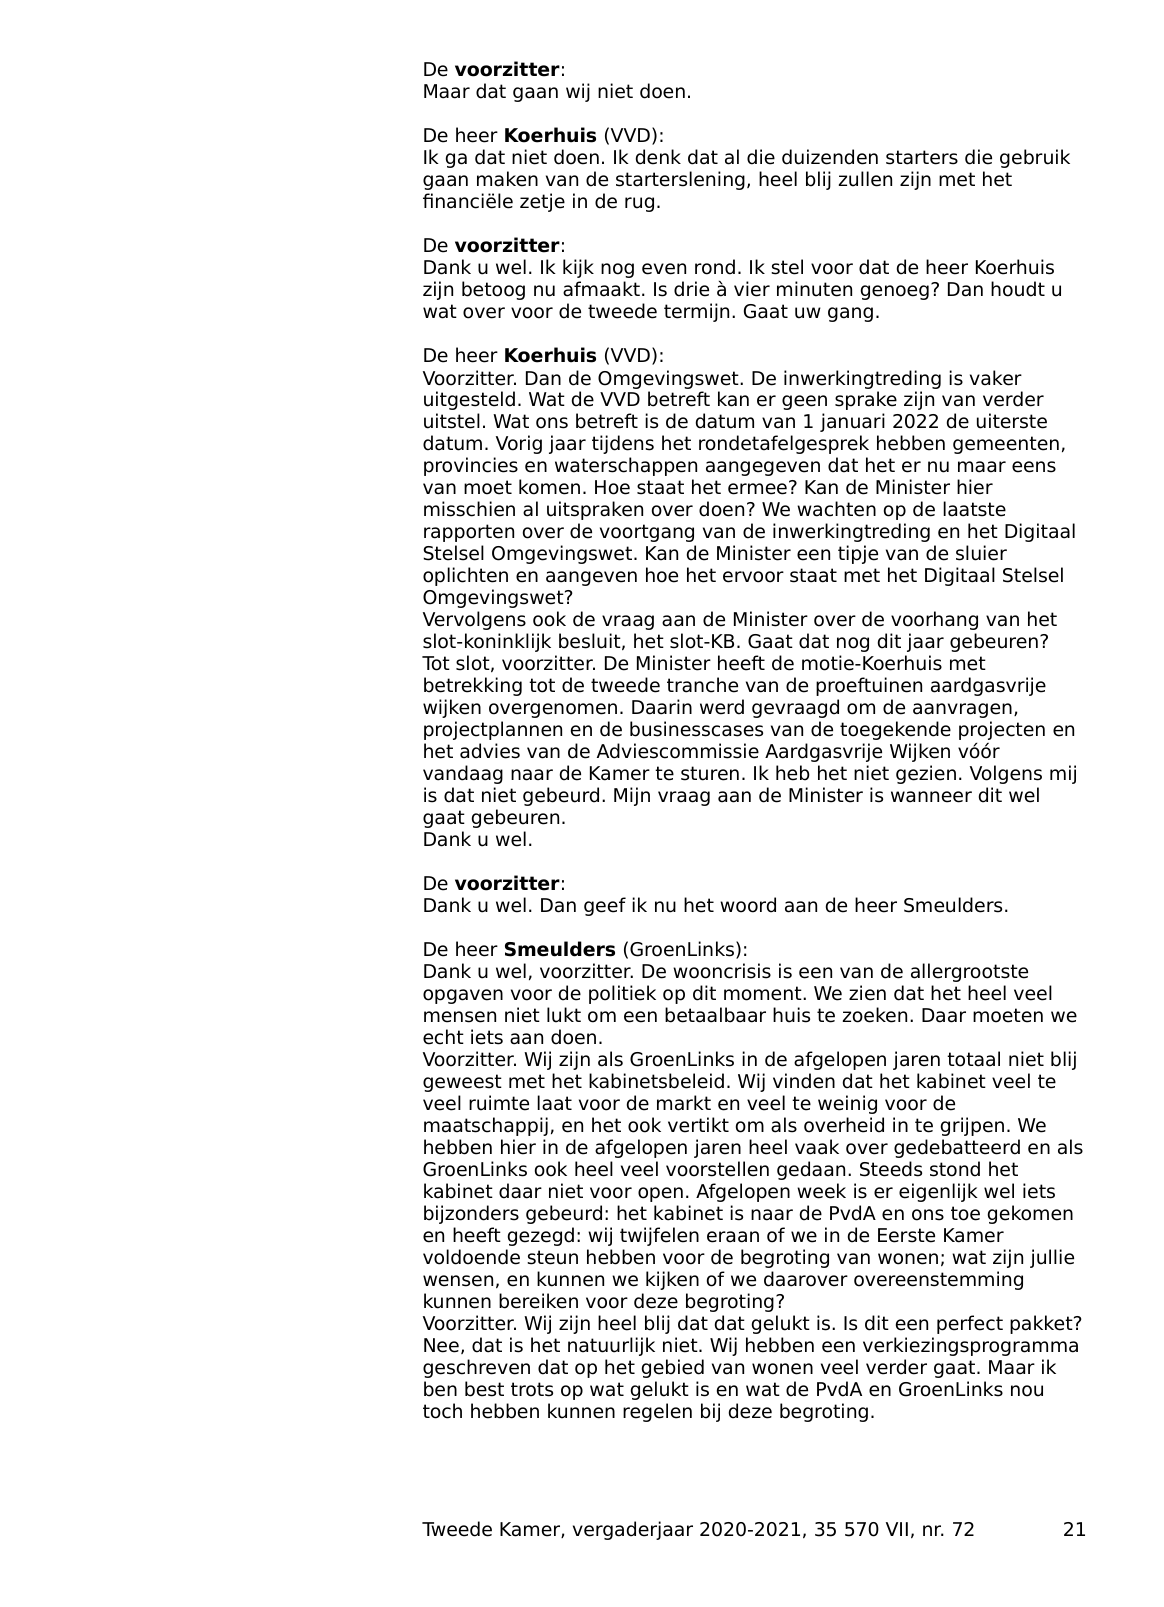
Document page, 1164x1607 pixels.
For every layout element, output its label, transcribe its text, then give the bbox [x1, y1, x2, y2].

text Dank u wel, voorzitter. De wooncrisis is een van de allergrootste opgaven voor de politiek op dit moment. We zien dat het heel veel mensen niet lukt om een betaalbaar huis te zoeken. Daar moeten we echt iets aan doen. [422, 961, 1087, 1049]
text De heer Koerhuis (VVD): [422, 345, 1087, 367]
text De voorzitter: [422, 59, 1087, 81]
text Maar dat gaan wij niet doen. [422, 81, 1087, 103]
text Dank u wel. Dan geef ik nu het woord aan de heer Smeulders. [422, 895, 1087, 917]
text De voorzitter: [422, 235, 1087, 257]
text Voorzitter. Wij zijn heel blij dat dat gelukt is. Is dit een perfect pakket? Nee, dat is het natuurlijk niet. Wij hebben een verkiezingsprogramma geschreven dat op het gebied van wonen veel verder gaat. Maar ik ben best trots op wat gelukt is en wat de PvdA en GroenLinks nou toch hebben kunnen regelen bij deze begroting. [422, 1313, 1087, 1423]
text Ik ga dat niet doen. Ik denk dat al die duizenden starters die gebruik gaan maken van de starterslening, heel blij zullen zijn met het financiële zetje in de rug. [422, 147, 1087, 213]
text De heer Smeulders (GroenLinks): [422, 939, 1087, 961]
text De heer Koerhuis (VVD): [422, 125, 1087, 147]
text Voorzitter. Wij zijn als GroenLinks in de afgelopen jaren totaal niet blij geweest met het kabinetsbeleid. Wij vinden dat het kabinet veel te veel ruimte laat voor de markt en veel te weinig voor de maatschappij, en het ook vertikt om als overheid in te grijpen. We hebben hier in de afgelopen jaren heel vaak over gedebatteerd en als GroenLinks ook heel veel voorstellen gedaan. Steeds stond het kabinet daar niet voor open. Afgelopen week is er eigenlijk wel iets bijzonders gebeurd: het kabinet is naar de PvdA en ons toe gekomen en heeft gezegd: wij twijfelen eraan of we in de Eerste Kamer voldoende steun hebben voor de begroting van wonen; wat zijn jullie wensen, en kunnen we kijken of we daarover overeenstemming kunnen bereiken voor deze begroting? [422, 1049, 1087, 1313]
text De voorzitter: [422, 873, 1087, 895]
text Tot slot, voorzitter. De Minister heeft de motie-Koerhuis met betrekking tot de tweede tranche van de proeftuinen aardgasvrije wijken overgenomen. Daarin werd gevraagd om de aanvragen, projectplannen en de businesscases van de toegekende projecten en het advies van de Adviescommissie Aardgasvrije Wijken vóór vandaag naar de Kamer te sturen. Ik heb het niet gezien. Volgens mij is dat niet gebeurd. Mijn vraag aan de Minister is wanneer dit wel gaat gebeuren. [422, 653, 1087, 829]
text Dank u wel. Ik kijk nog even rond. Ik stel voor dat de heer Koerhuis zijn betoog nu afmaakt. Is drie à vier minuten genoeg? Dan houdt u wat over voor de tweede termijn. Gaat uw gang. [422, 257, 1087, 323]
text Dank u wel. [422, 829, 1087, 851]
text Vervolgens ook de vraag aan de Minister over de voorhang van het slot-koninklijk besluit, het slot-KB. Gaat dat nog dit jaar gebeuren? [422, 609, 1087, 653]
text Voorzitter. Dan de Omgevingswet. De inwerkingtreding is vaker uitgesteld. Wat de VVD betreft kan er geen sprake zijn van verder uitstel. Wat ons betreft is de datum van 1 januari 2022 de uiterste datum. Vorig jaar tijdens het rondetafelgesprek hebben gemeenten, provincies en waterschappen aangegeven dat het er nu maar eens van moet komen. Hoe staat het ermee? Kan de Minister hier misschien al uitspraken over doen? We wachten op de laatste rapporten over de voortgang van de inwerkingtreding en het Digitaal Stelsel Omgevingswet. Kan de Minister een tipje van de sluier oplichten en aangeven hoe het ervoor staat met het Digitaal Stelsel Omgevingswet? [422, 367, 1087, 609]
